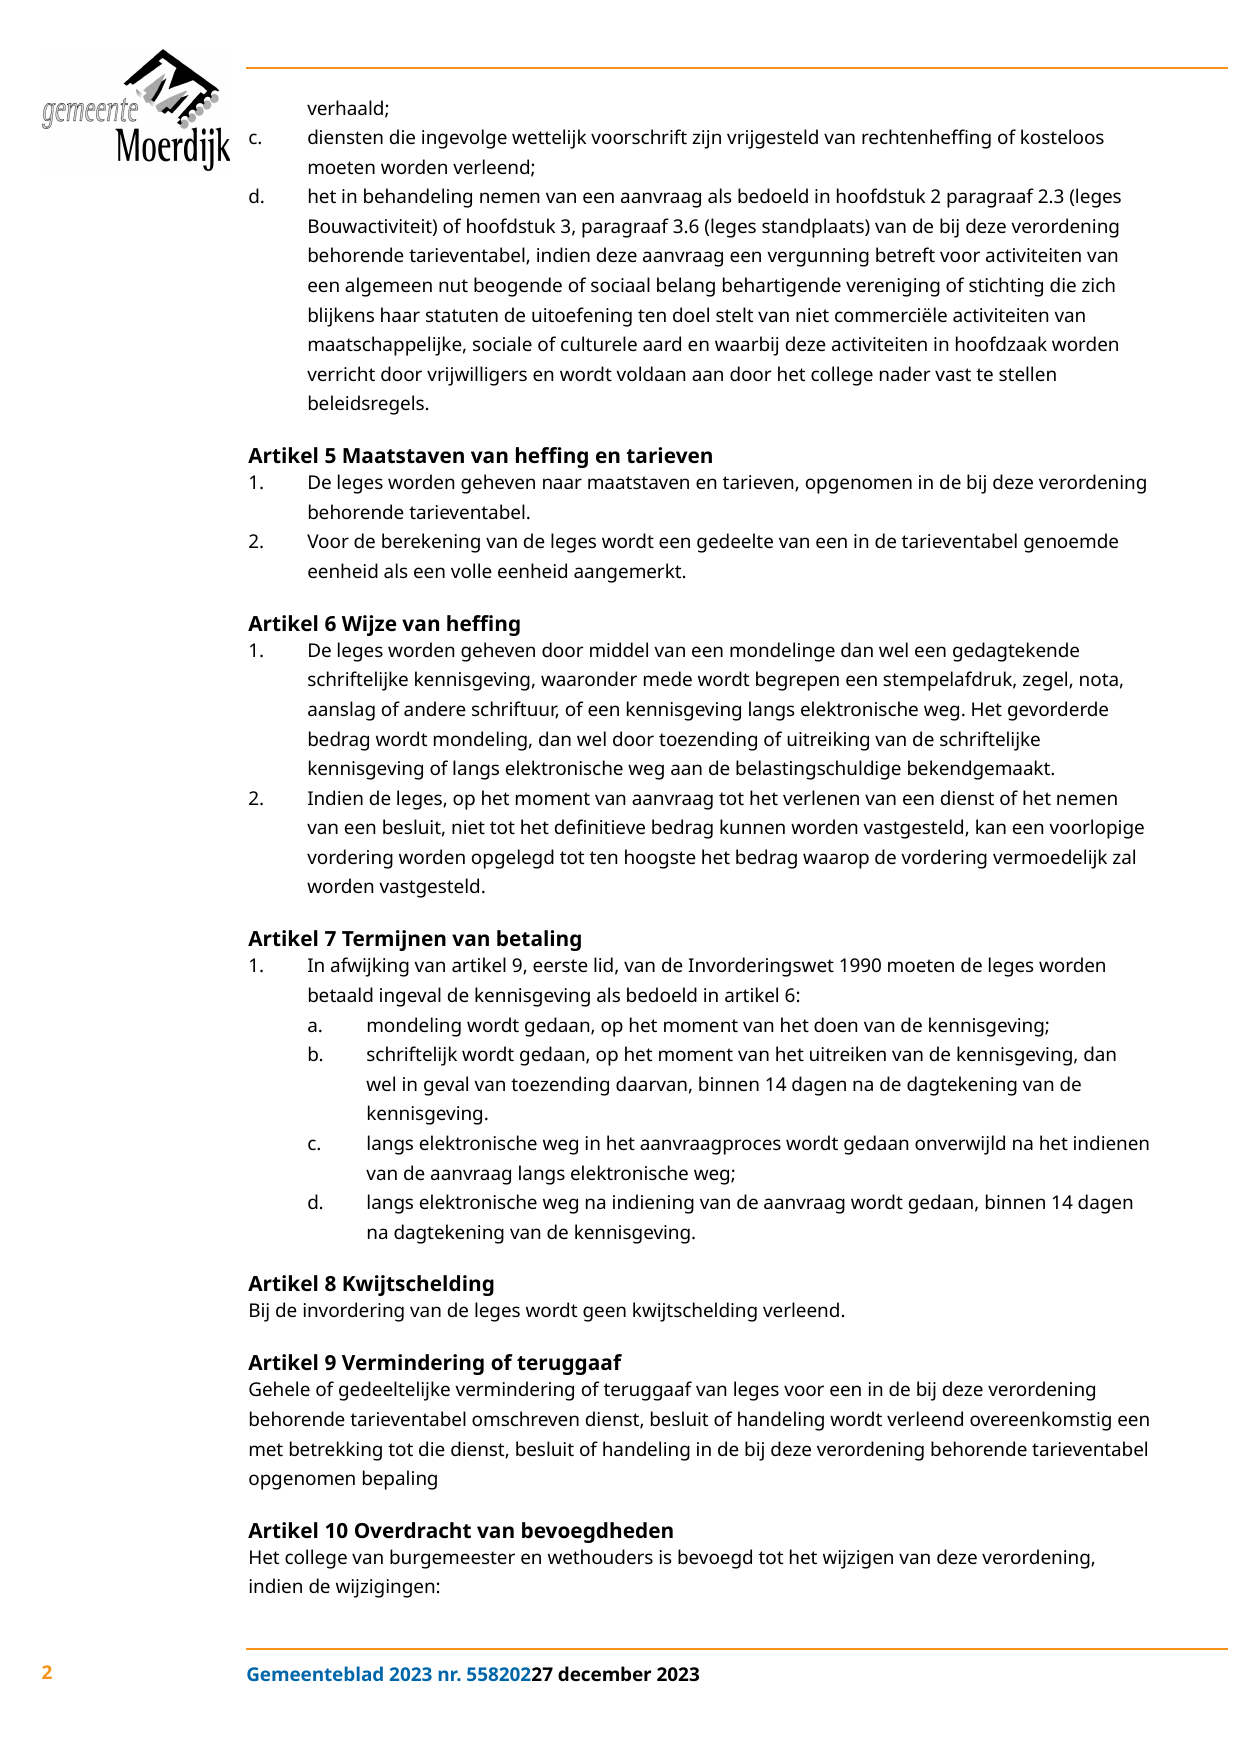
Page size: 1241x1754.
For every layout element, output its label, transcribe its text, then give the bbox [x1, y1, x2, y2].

list schriftelijk wordt gedaan, op het moment van het uitreiken van de kennisgeving, dan wel in geval van toezending daarvan, binnen 14 dagen na de dagtekening van de kennisgeving. [307, 1041, 1152, 1126]
list mondeling wordt gedaan, op het moment van het doen van de kennisgeving; [307, 1012, 1152, 1037]
text Artikel 8 Kwijtschelding [248, 1269, 1152, 1298]
list diensten die ingevolge wettelijk voorschrift zijn vrijgesteld van rechtenheffing of kosteloos moeten worden verleend; [248, 124, 1152, 180]
text Gehele of gedeeltelijke vermindering of teruggaaf van leges voor een in de bij deze verordening behorende tarieventabel omschreven dienst, besluit of handeling wordt verleend overeenkomstig een met betrekking tot die dienst, besluit of handeling in de bij deze verordening behorende tarieventabel opgenomen bepaling [248, 1377, 1152, 1491]
text Artikel 5 Maatstaven van heffing en tarieven [248, 441, 1152, 469]
list het in behandeling nemen van een aanvraag als bedoeld in hoofdstuk 2 paragraaf 2.3 (leges Bouwactiviteit) of hoofdstuk 3, paragraaf 3.6 (leges standplaats) van de bij deze verordening behorende tarieventabel, indien deze aanvraag een vergunning betreft voor activiteiten van een algemeen nut beogende of sociaal belang behartigende vereniging of stichting die zich blijkens haar statuten de uitoefening ten doel stelt van niet commerciële activiteiten van maatschappelijke, sociale of culturele aard en waarbij deze activiteiten in hoofdzaak worden verricht door vrijwilligers en wordt voldaan aan door het college nader vast te stellen beleidsregels. [248, 183, 1152, 416]
list Indien de leges, op het moment van aanvraag tot het verlenen van een dienst of het nemen van een besluit, niet tot het definitieve bedrag kunnen worden vastgesteld, kan een voorlopige vordering worden opgelegd tot ten hoogste het bedrag waarop de vordering vermoedelijk zal worden vastgesteld. [248, 785, 1152, 899]
text Artikel 10 Overdracht van bevoegdheden [248, 1516, 1152, 1544]
list langs elektronische weg in het aanvraagproces wordt gedaan onverwijld na het indienen van de aanvraag langs elektronische weg; [307, 1130, 1152, 1185]
text Artikel 6 Wijze van heffing [248, 609, 1152, 637]
list De leges worden geheven door middel van een mondelinge dan wel een gedagtekende schriftelijke kennisgeving, waaronder mede wordt begrepen een stempelafdruk, zegel, nota, aanslag of andere schriftuur, of een kennisgeving langs elektronische weg. Het gevorderde bedrag wordt mondeling, dan wel door toezending of uitreiking van de schriftelijke kennisgeving of langs elektronische weg aan de belastingschuldige bekendgemaakt. [248, 637, 1152, 781]
list verhaald; [248, 95, 1152, 121]
text Artikel 9 Vermindering of teruggaaf [248, 1348, 1152, 1377]
list De leges worden geheven naar maatstaven en tarieven, opgenomen in de bij deze verordening behorende tarieventabel. [248, 469, 1152, 525]
text Artikel 7 Termijnen van betaling [248, 924, 1152, 953]
list In afwijking van artikel 9, eerste lid, van de Invorderingswet 1990 moeten de leges worden betaald ingeval de kennisgeving als bedoeld in artikel 6: [248, 953, 1152, 1008]
list langs elektronische weg na indiening van de aanvraag wordt gedaan, binnen 14 dagen na dagtekening van de kennisgeving. [307, 1189, 1152, 1244]
picture [41, 47, 231, 172]
text Het college van burgemeester en wethouders is bevoegd tot het wijzigen van deze verordening, indien de wijzigingen: [248, 1544, 1152, 1599]
list Voor de berekening van de leges wordt een gedeelte van een in de tarieventabel genoemde eenheid als een volle eenheid aangemerkt. [248, 529, 1152, 584]
text Bij de invordering van de leges wordt geen kwijtschelding verleend. [248, 1298, 1152, 1323]
